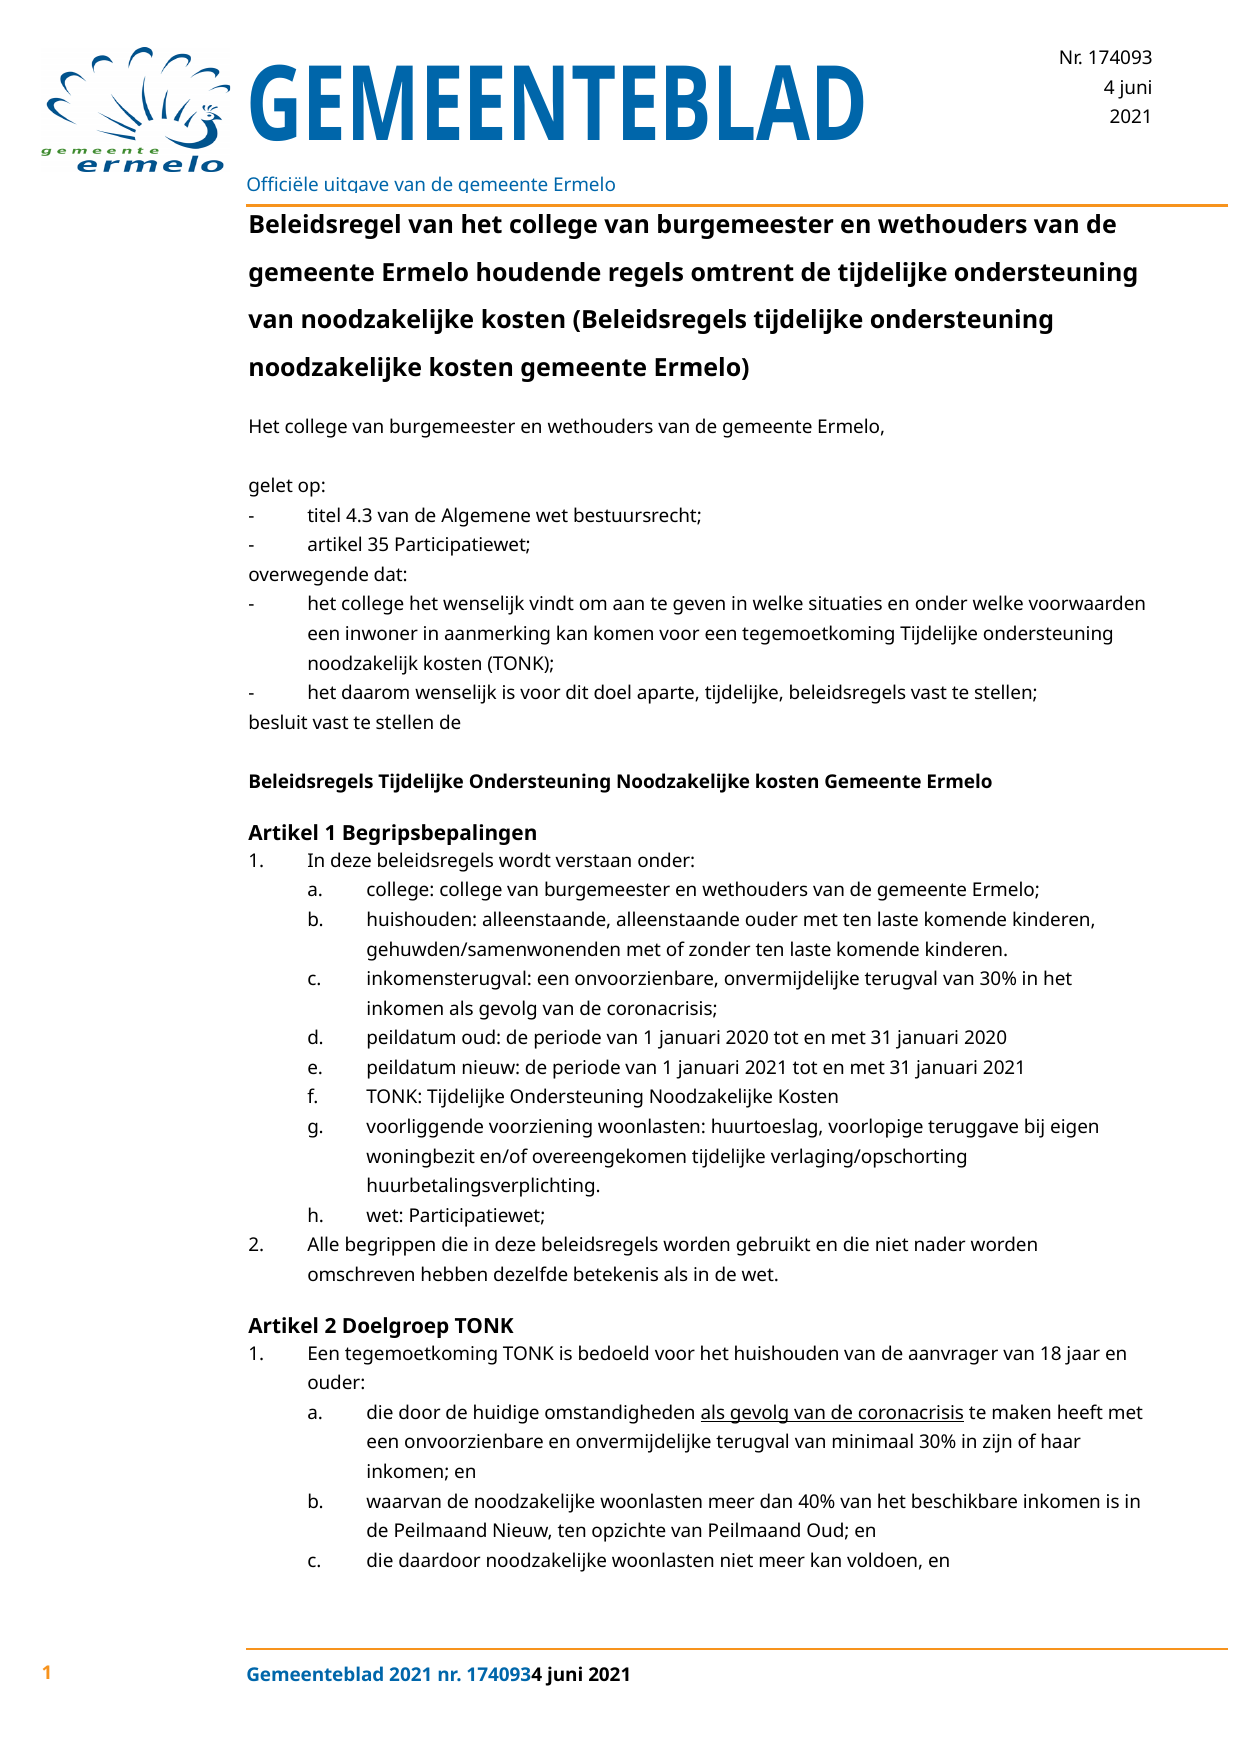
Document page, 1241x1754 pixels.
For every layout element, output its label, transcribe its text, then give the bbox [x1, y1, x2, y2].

list inkomensterugval: een onvoorzienbare, onvermijdelijke terugval van 30% in het inkomen als gevolg van de coronacrisis; [307, 965, 1152, 1021]
list TONK: Tijdelijke Ondersteuning Noodzakelijke Kosten [307, 1084, 1152, 1109]
text Artikel 2 Doelgroep TONK [248, 1312, 1152, 1340]
list artikel 35 Participatiewet; [248, 531, 1152, 557]
text besluit vast te stellen de [248, 709, 1152, 735]
list peildatum oud: de periode van 1 januari 2020 tot en met 31 januari 2020 [307, 1024, 1152, 1050]
text Het college van burgemeester en wethouders van de gemeente Ermelo, [248, 413, 1152, 439]
list titel 4.3 van de Algemene wet bestuursrecht; [248, 502, 1152, 528]
list peildatum nieuw: de periode van 1 januari 2021 tot en met 31 januari 2021 [307, 1054, 1152, 1080]
text overwegende dat: [248, 561, 1152, 587]
text Artikel 1 Begripsbepalingen [248, 818, 1152, 847]
list huishouden: alleenstaande, alleenstaande ouder met ten laste komende kinderen, gehuwden/samenwonenden met of zonder ten laste komende kinderen. [307, 906, 1152, 961]
list die door de huidige omstandigheden als gevolg van de coronacrisis te maken heeft met een onvoorzienbare en onvermijdelijke terugval van minimaal 30% in zijn of haar inkomen; en [307, 1399, 1152, 1484]
picture [41, 47, 231, 172]
text Beleidsregels Tijdelijke Ondersteuning Noodzakelijke kosten Gemeente Ermelo [248, 768, 1152, 794]
list In deze beleidsregels wordt verstaan onder: [248, 847, 1152, 873]
list die daardoor noodzakelijke woonlasten niet meer kan voldoen, en [307, 1547, 1152, 1573]
list college: college van burgemeester en wethouders van de gemeente Ermelo; [307, 877, 1152, 902]
list wet: Participatiewet; [307, 1202, 1152, 1228]
list waarvan de noodzakelijke woonlasten meer dan 40% van het beschikbare inkomen is in de Peilmaand Nieuw, ten opzichte van Peilmaand Oud; en [307, 1488, 1152, 1543]
list voorliggende voorziening woonlasten: huurtoeslag, voorlopige teruggave bij eigen woningbezit en/of overeengekomen tijdelijke verlaging/opschorting huurbetalingsverplichting. [307, 1113, 1152, 1198]
list Een tegemoetkoming TONK is bedoeld voor het huishouden van de aanvrager van 18 jaar en ouder: [248, 1340, 1152, 1395]
text Beleidsregel van het college van burgemeester en wethouders van de gemeente Ermelo houdende regels omtrent de tijdelijke ondersteuning van noodzakelijke kosten (Beleidsregels tijdelijke ondersteuning noodzakelijke kosten gemeente Ermelo) [248, 207, 1152, 384]
list het daarom wenselijk is voor dit doel aparte, tijdelijke, beleidsregels vast te stellen; [248, 679, 1152, 705]
list het college het wenselijk vindt om aan te geven in welke situaties en onder welke voorwaarden een inwoner in aanmerking kan komen voor een tegemoetkoming Tijdelijke ondersteuning noodzakelijk kosten (TONK); [248, 591, 1152, 676]
text gelet op: [248, 472, 1152, 498]
list Alle begrippen die in deze beleidsregels worden gebruikt en die niet nader worden omschreven hebben dezelfde betekenis als in de wet. [248, 1232, 1152, 1287]
